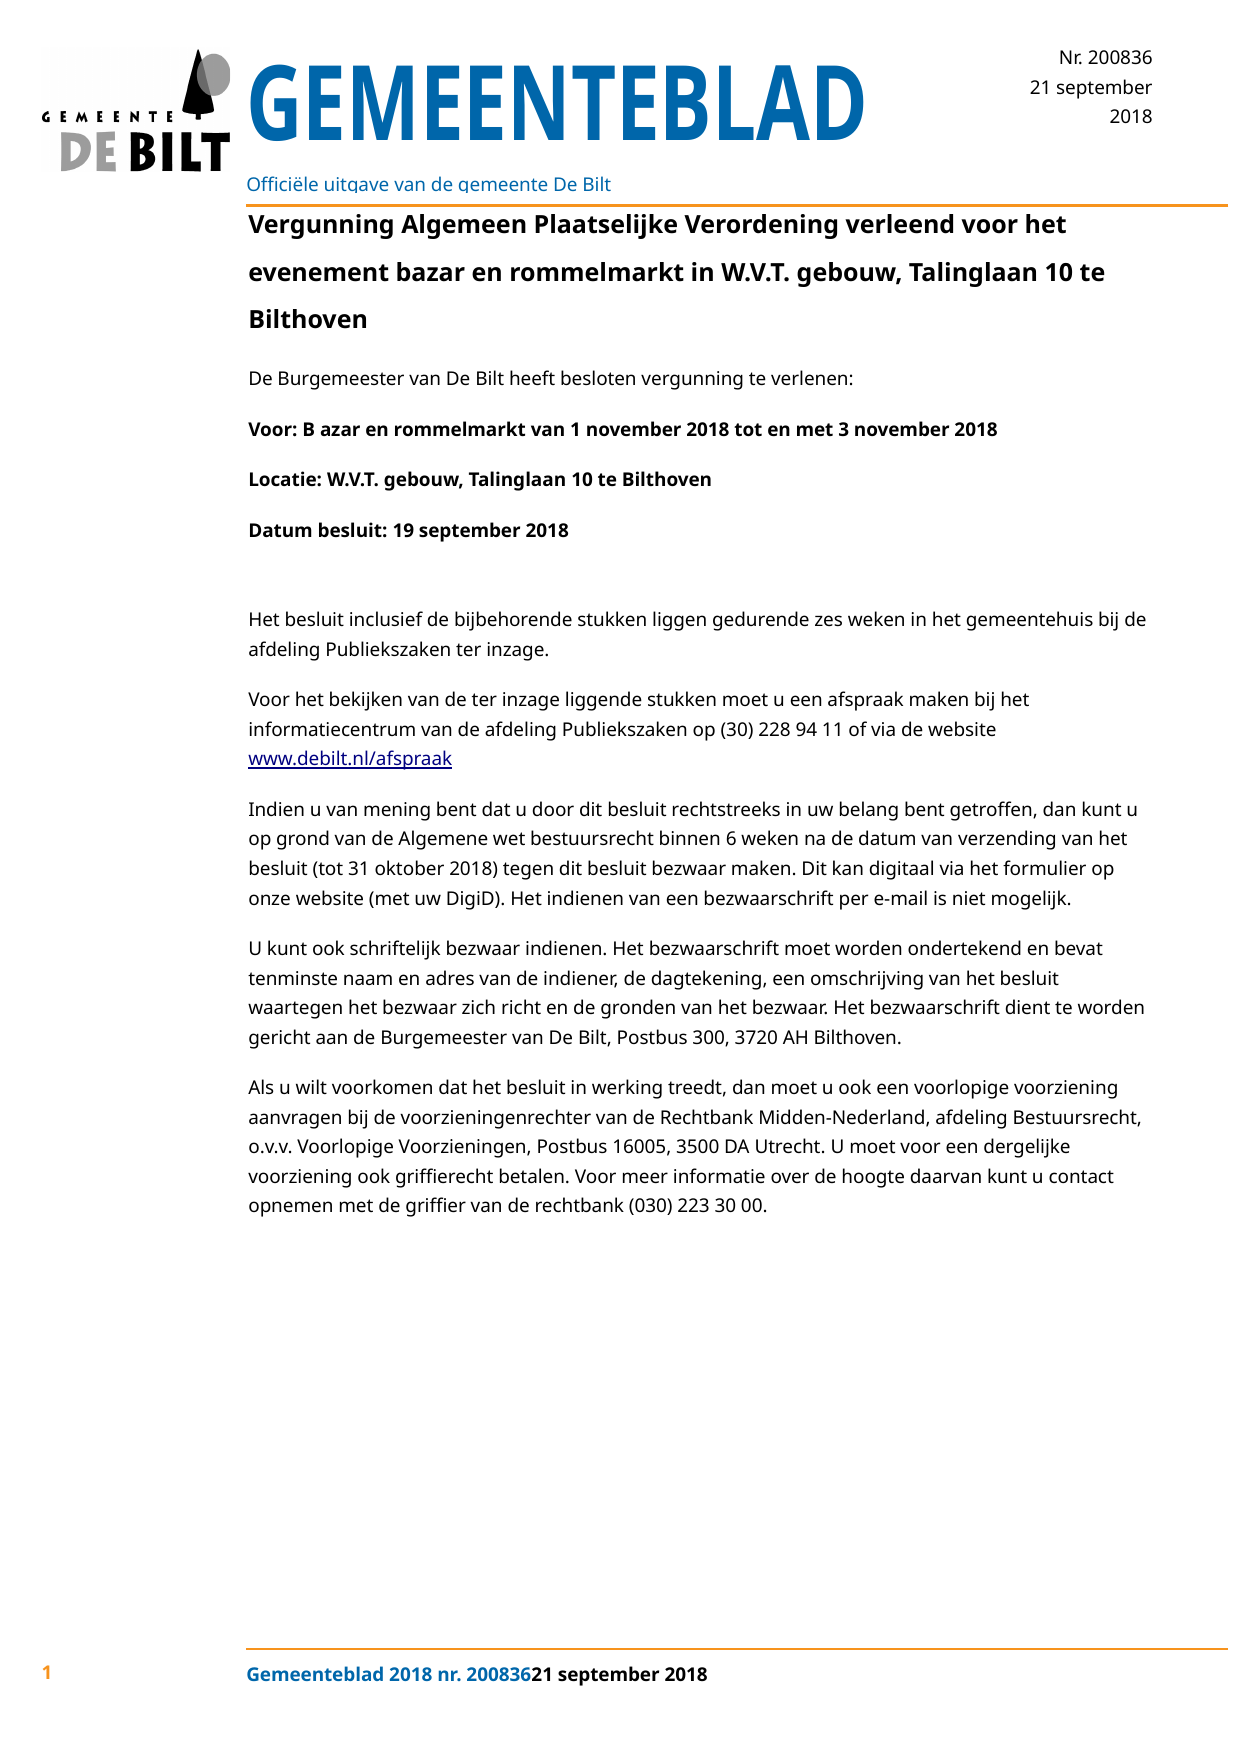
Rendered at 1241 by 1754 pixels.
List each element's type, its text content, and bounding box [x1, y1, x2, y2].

text Vergunning Algemeen Plaatselijke Verordening verleend voor het evenement bazar en rommelmarkt in W.V.T. gebouw, Talinglaan 10 te Bilthoven [248, 207, 1152, 336]
text Indien u van mening bent dat u door dit besluit rechtstreeks in uw belang bent getroffen, dan kunt u op grond van de Algemene wet bestuursrecht binnen 6 weken na de datum van verzending van het besluit (tot 31 oktober 2018) tegen dit besluit bezwaar maken. Dit kan digitaal via het formulier op onze website (met uw DigiD). Het indienen van een bezwaarschrift per e-mail is niet mogelijk. [248, 796, 1152, 911]
text Datum besluit: 19 september 2018 [248, 517, 1152, 542]
text Het besluit inclusief de bijbehorende stukken liggen gedurende zes weken in het gemeentehuis bij de afdeling Publiekszaken ter inzage. [248, 606, 1152, 662]
text Als u wilt voorkomen dat het besluit in werking treedt, dan moet u ook een voorlopige voorziening aanvragen bij de voorzieningenrechter van de Rechtbank Midden-Nederland, afdeling Bestuursrecht, o.v.v. Voorlopige Voorzieningen, Postbus 16005, 3500 DA Utrecht. U moet voor een dergelijke voorziening ook griffierecht betalen. Voor meer informatie over de hoogte daarvan kunt u contact opnemen met de griffier van de rechtbank (030) 223 30 00. [248, 1074, 1152, 1218]
picture [41, 47, 231, 172]
text De Burgemeester van De Bilt heeft besloten vergunning te verlenen: [248, 366, 1152, 391]
text Voor: B azar en rommelmarkt van 1 november 2018 tot en met 3 november 2018 [248, 416, 1152, 442]
text Voor het bekijken van de ter inzage liggende stukken moet u een afspraak maken bij het informatiecentrum van de afdeling Publiekszaken op (30) 228 94 11 of via de website www.debilt.nl/afspraak [248, 686, 1152, 771]
text Locatie: W.V.T. gebouw, Talinglaan 10 te Bilthoven [248, 466, 1152, 492]
text U kunt ook schriftelijk bezwaar indienen. Het bezwaarschrift moet worden ondertekend en bevat tenminste naam en adres van de indiener, de dagtekening, een omschrijving van het besluit waartegen het bezwaar zich richt en de gronden van het bezwaar. Het bezwaarschrift dient te worden gericht aan de Burgemeester van De Bilt, Postbus 300, 3720 AH Bilthoven. [248, 935, 1152, 1050]
